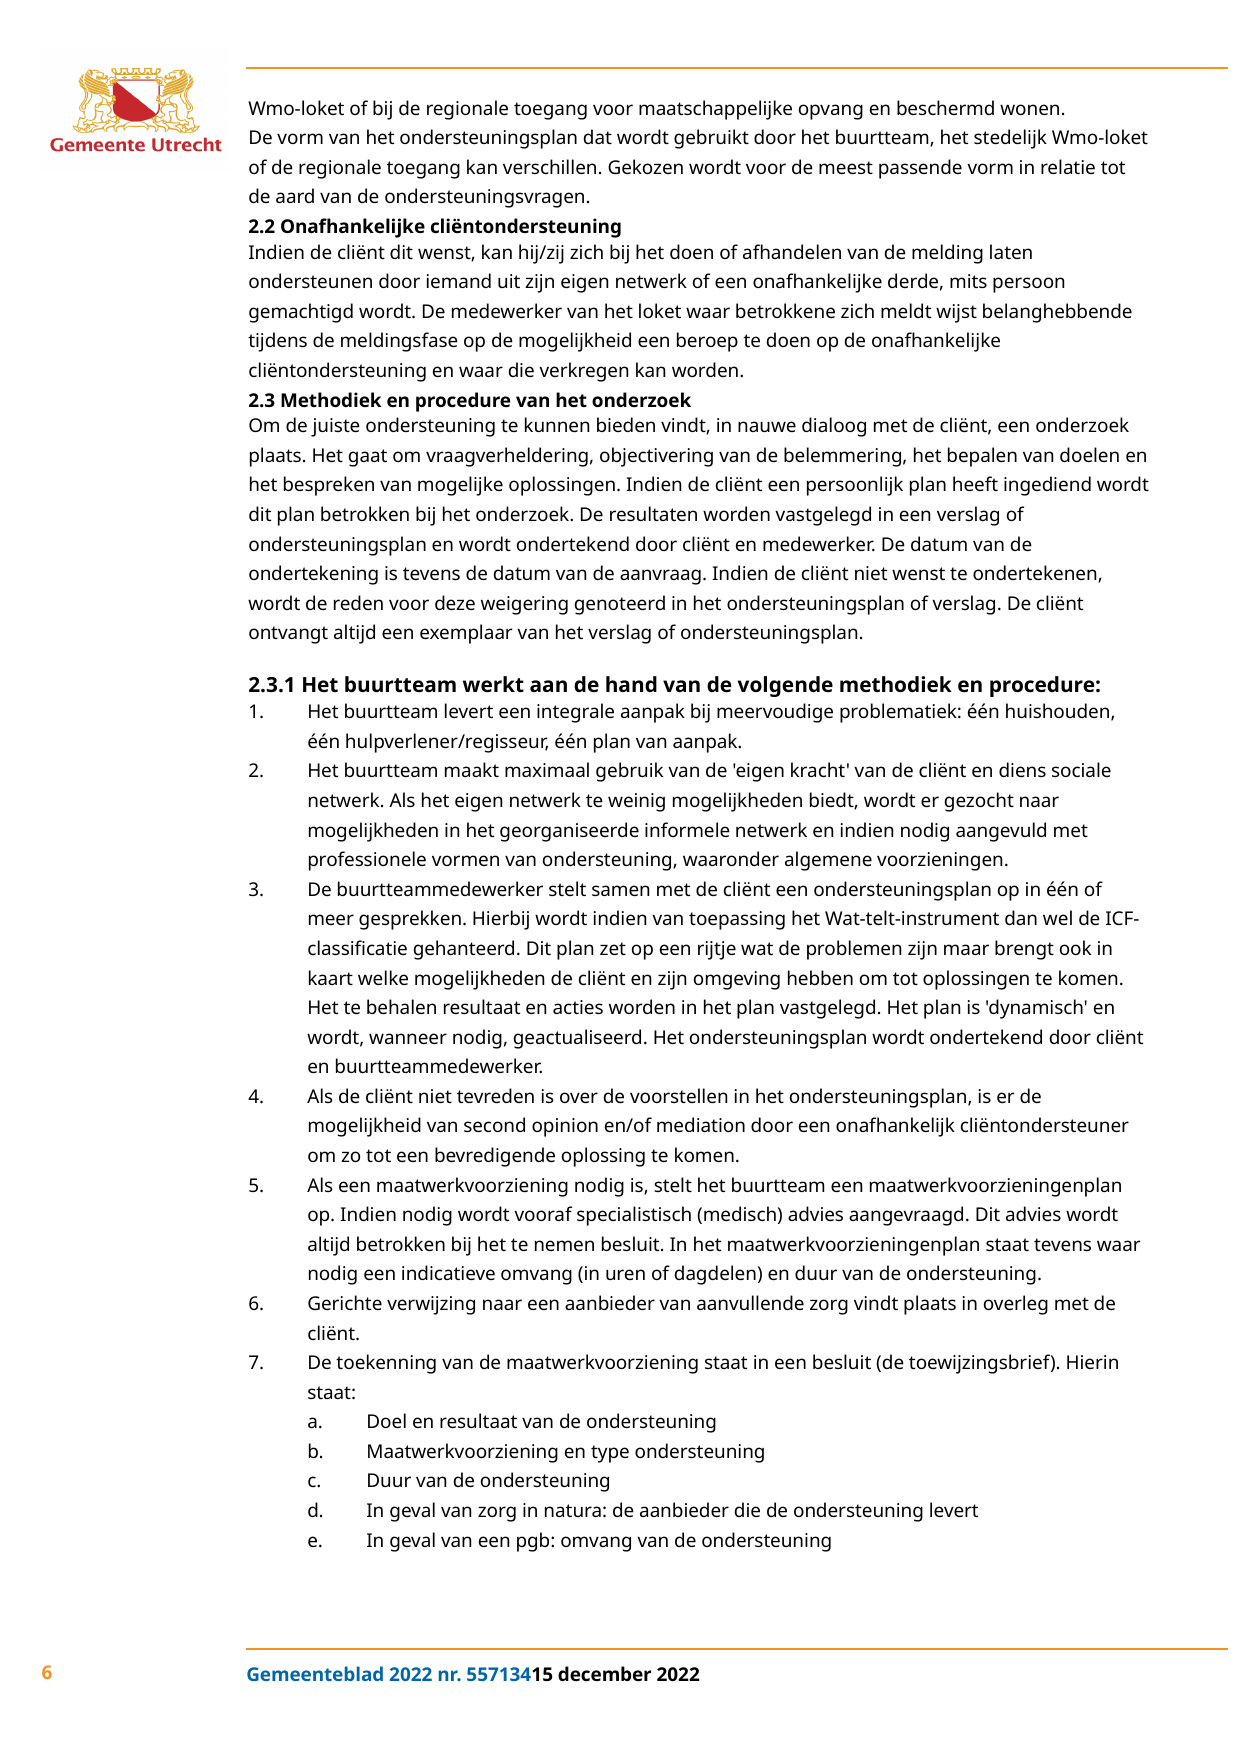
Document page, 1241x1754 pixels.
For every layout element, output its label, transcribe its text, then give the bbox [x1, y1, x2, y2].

list Doel en resultaat van de ondersteuning [307, 1408, 1152, 1434]
text De vorm van het ondersteuningsplan dat wordt gebruikt door het buurtteam, het stedelijk Wmo-loket of de regionale toegang kan verschillen. Gekozen wordt voor de meest passende vorm in relatie tot de aard van de ondersteuningsvragen. [248, 124, 1152, 209]
text Om de juiste ondersteuning te kunnen bieden vindt, in nauwe dialoog met de cliënt, een onderzoek plaats. Het gaat om vraagverheldering, objectivering van de belemmering, het bepalen van doelen en het bespreken van mogelijke oplossingen. Indien de cliënt een persoonlijk plan heeft ingediend wordt dit plan betrokken bij het onderzoek. De resultaten worden vastgelegd in een verslag of ondersteuningsplan en wordt ondertekend door cliënt en medewerker. De datum van de ondertekening is tevens de datum van de aanvraag. Indien de cliënt niet wenst te ondertekenen, wordt de reden voor deze weigering genoteerd in het ondersteuningsplan of verslag. De cliënt ontvangt altijd een exemplaar van het verslag of ondersteuningsplan. [248, 412, 1152, 645]
list Maatwerkvoorziening en type ondersteuning [307, 1438, 1152, 1464]
text 2.3.1 Het buurtteam werkt aan de hand van de volgende methodiek en procedure: [248, 670, 1152, 698]
picture [41, 47, 231, 172]
list Het buurtteam levert een integrale aanpak bij meervoudige problematiek: één huishouden, één hulpverlener/regisseur, één plan van aanpak. [248, 698, 1152, 754]
list In geval van zorg in natura: de aanbieder die de ondersteuning levert [307, 1497, 1152, 1523]
text 2.2 Onafhankelijke cliëntondersteuning [248, 213, 1152, 239]
list In geval van een pgb: omvang van de ondersteuning [307, 1527, 1152, 1552]
list Gerichte verwijzing naar een aanbieder van aanvullende zorg vindt plaats in overleg met de cliënt. [248, 1290, 1152, 1345]
list Het buurtteam maakt maximaal gebruik van de 'eigen kracht' van de cliënt en diens sociale netwerk. Als het eigen netwerk te weinig mogelijkheden biedt, wordt er gezocht naar mogelijkheden in het georganiseerde informele netwerk en indien nodig aangevuld met professionele vormen van ondersteuning, waaronder algemene voorzieningen. [248, 758, 1152, 872]
list Als een maatwerkvoorziening nodig is, stelt het buurtteam een maatwerkvoorzieningenplan op. Indien nodig wordt vooraf specialistisch (medisch) advies aangevraagd. Dit advies wordt altijd betrokken bij het te nemen besluit. In het maatwerkvoorzieningenplan staat tevens waar nodig een indicatieve omvang (in uren of dagdelen) en duur van de ondersteuning. [248, 1172, 1152, 1286]
text 2.3 Methodiek en procedure van het onderzoek [248, 387, 1152, 412]
list Als de cliënt niet tevreden is over de voorstellen in het ondersteuningsplan, is er de mogelijkheid van second opinion en/of mediation door een onafhankelijk cliëntondersteuner om zo tot een bevredigende oplossing te komen. [248, 1083, 1152, 1168]
list De toekenning van de maatwerkvoorziening staat in een besluit (de toewijzingsbrief). Hierin staat: [248, 1349, 1152, 1404]
text Indien de cliënt dit wenst, kan hij/zij zich bij het doen of afhandelen van de melding laten ondersteunen door iemand uit zijn eigen netwerk of een onafhankelijke derde, mits persoon gemachtigd wordt. De medewerker van het loket waar betrokkene zich meldt wijst belanghebbende tijdens de meldingsfase op de mogelijkheid een beroep te doen op de onafhankelijke cliëntondersteuning en waar die verkregen kan worden. [248, 239, 1152, 383]
list Duur van de ondersteuning [307, 1468, 1152, 1493]
list De buurtteammedewerker stelt samen met de cliënt een ondersteuningsplan op in één of meer gesprekken. Hierbij wordt indien van toepassing het Wat-telt-instrument dan wel de ICF-classificatie gehanteerd. Dit plan zet op een rijtje wat de problemen zijn maar brengt ook in kaart welke mogelijkheden de cliënt en zijn omgeving hebben om tot oplossingen te komen. Het te behalen resultaat en acties worden in het plan vastgelegd. Het plan is 'dynamisch' en wordt, wanneer nodig, geactualiseerd. Het ondersteuningsplan wordt ondertekend door cliënt en buurtteammedewerker. [248, 876, 1152, 1079]
text Wmo-loket of bij de regionale toegang voor maatschappelijke opvang en beschermd wonen. [248, 95, 1152, 121]
